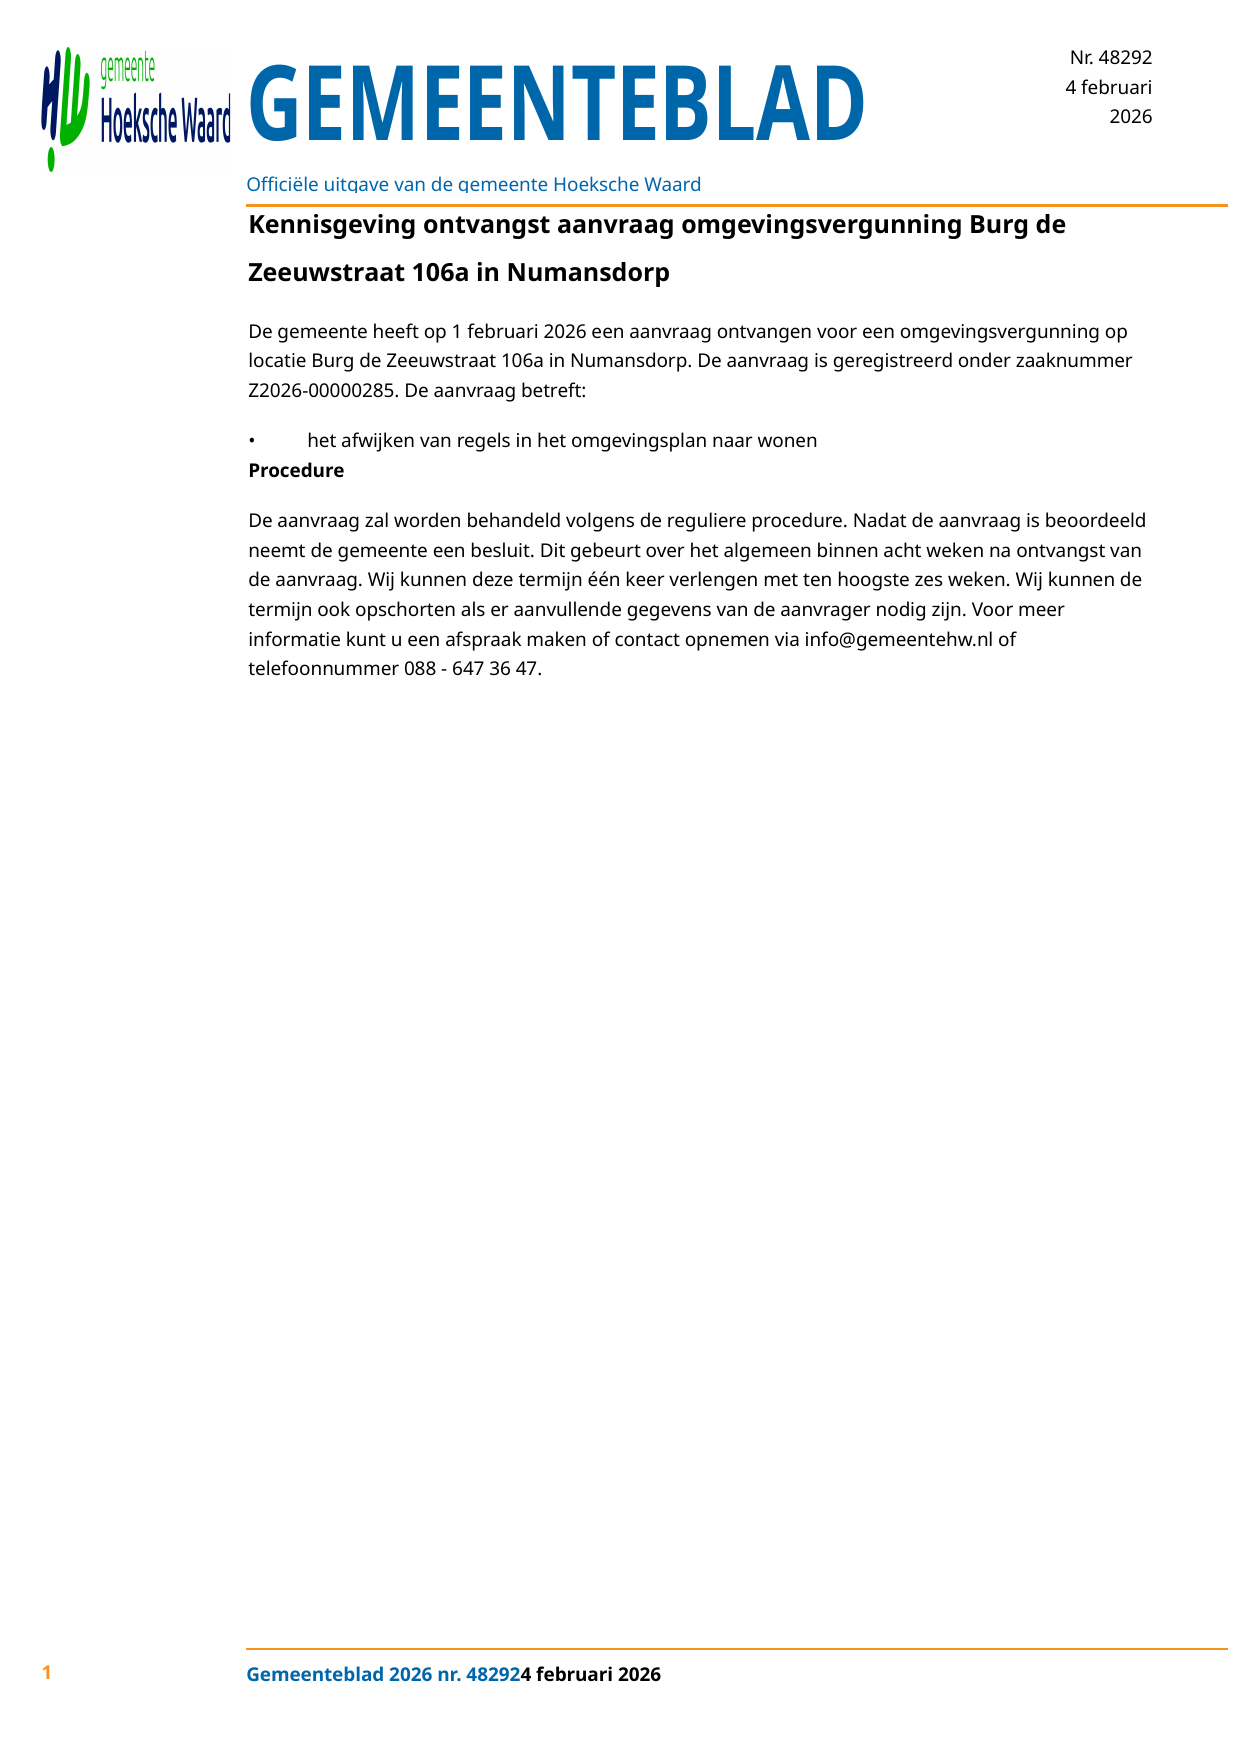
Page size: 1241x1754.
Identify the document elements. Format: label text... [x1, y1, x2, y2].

text Kennisgeving ontvangst aanvraag omgevingsvergunning Burg de Zeeuwstraat 106a in Numansdorp [248, 207, 1152, 288]
text De gemeente heeft op 1 februari 2026 een aanvraag ontvangen voor een omgevingsvergunning op locatie Burg de Zeeuwstraat 106a in Numansdorp. De aanvraag is geregistreerd onder zaaknummer Z2026-00000285. De aanvraag betreft: [248, 318, 1152, 403]
text Procedure [248, 457, 1152, 483]
picture [41, 47, 231, 172]
list het afwijken van regels in het omgevingsplan naar wonen [248, 427, 1152, 453]
text De aanvraag zal worden behandeld volgens de reguliere procedure. Nadat de aanvraag is beoordeeld neemt de gemeente een besluit. Dit gebeurt over het algemeen binnen acht weken na ontvangst van de aanvraag. Wij kunnen deze termijn één keer verlengen met ten hoogste zes weken. Wij kunnen de termijn ook opschorten als er aanvullende gegevens van de aanvrager nodig zijn. Voor meer informatie kunt u een afspraak maken of contact opnemen via info@gemeentehw.nl of telefoonnummer 088 - 647 36 47. [248, 507, 1152, 681]
